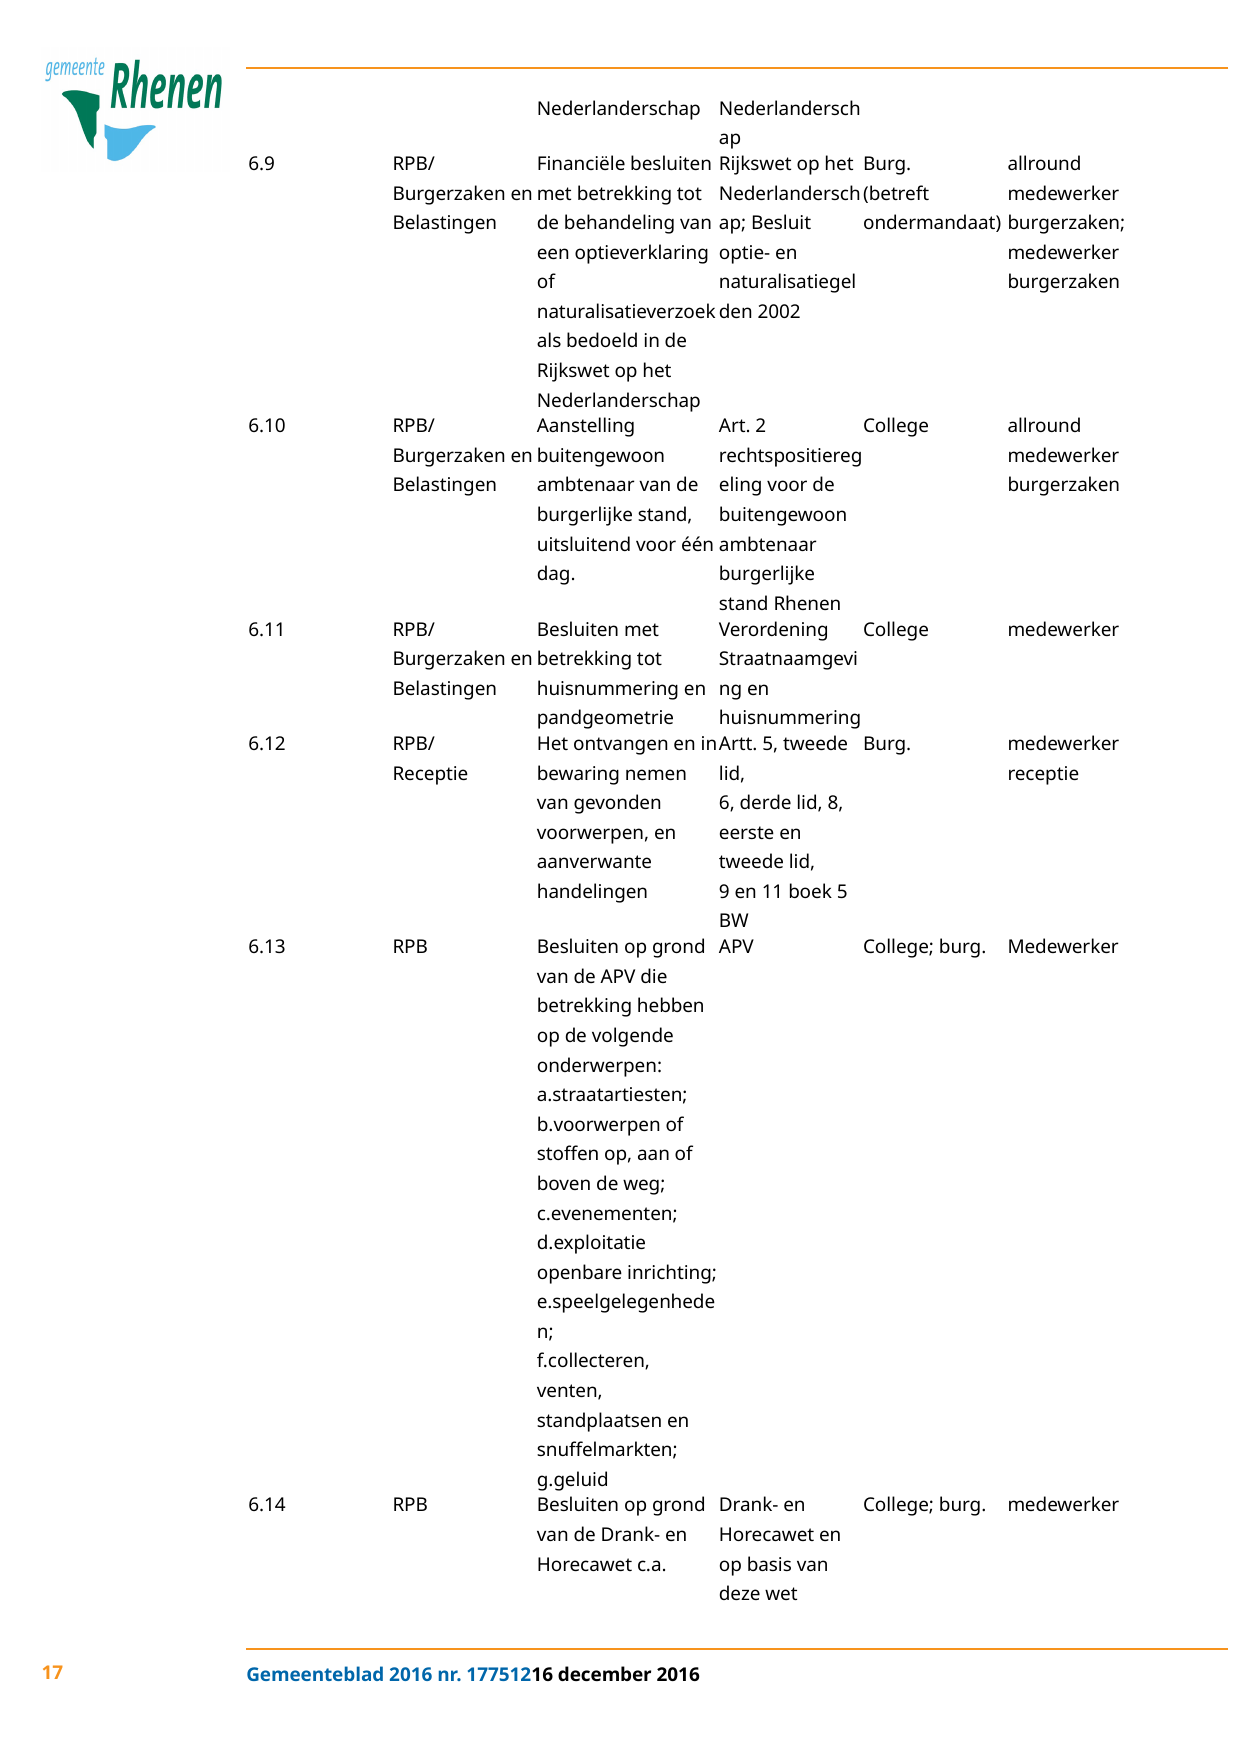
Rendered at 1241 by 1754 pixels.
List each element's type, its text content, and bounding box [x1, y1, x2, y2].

table_cell RPB/ Burgerzaken en Belastingen [392, 616, 537, 730]
picture [41, 47, 231, 172]
table_cell RPB/ Receptie [392, 730, 537, 933]
table_cell [863, 95, 1007, 150]
table_cell College; burg. [863, 934, 1007, 1492]
table_cell Financiële besluiten met betrekking tot de behandeling van een optieverklaring of naturalisatieverzoek als bedoeld in de Rijkswet op het Nederlanderschap [537, 150, 719, 412]
table_cell [248, 95, 392, 150]
table_cell Art. 2 rechtspositieregeling voor de buitengewoon ambtenaar burgerlijke stand Rhenen [719, 413, 863, 616]
table_cell 6.14 [248, 1492, 392, 1606]
table_cell 6.10 [248, 413, 392, 616]
table_cell Besluiten op grond van de Drank- en Horecawet c.a. [537, 1492, 719, 1606]
table_cell [1007, 95, 1152, 150]
table_cell Rijkswet op het Nederlanderschap; Besluit optie- en naturalisatiegelden 2002 [719, 150, 863, 412]
table_cell medewerker [1007, 616, 1152, 730]
table_cell College [863, 413, 1007, 616]
table_cell Burg. [863, 730, 1007, 933]
table_cell Artt. 5, tweede lid, 6, derde lid, 8, eerste en tweede lid, 9 en 11 boek 5 BW [719, 730, 863, 933]
table_cell allround medewerker burgerzaken [1007, 413, 1152, 616]
table_cell 6.9 [248, 150, 392, 412]
table_cell 6.13 [248, 934, 392, 1492]
table_cell APV [719, 934, 863, 1492]
table_cell RPB [392, 934, 537, 1492]
table_cell RPB/ Burgerzaken en Belastingen [392, 150, 537, 412]
table_cell RPB [392, 1492, 537, 1606]
table_cell Besluiten op grond van de APV die betrekking hebben op de volgende onderwerpen: a.straatartiesten; b.voorwerpen of stoffen op, aan of boven de weg; c.evenementen; d.exploitatie openbare inrichting; e.speelgelegenheden; f.collecteren, venten, standplaatsen en snuffelmarkten; g.geluid [537, 934, 719, 1492]
table_cell 6.12 [248, 730, 392, 933]
table_cell Drank- en Horecawet en op basis van deze wet [719, 1492, 863, 1606]
table_cell Nederlanderschap [719, 95, 863, 150]
table_cell Burg. (betreft ondermandaat) [863, 150, 1007, 412]
table_cell medewerker [1007, 1492, 1152, 1606]
table_cell College; burg. [863, 1492, 1007, 1606]
table_cell Het ontvangen en in bewaring nemen van gevonden voorwerpen, en aanverwante handelingen [537, 730, 719, 933]
table_cell 6.11 [248, 616, 392, 730]
table_cell allround medewerker burgerzaken; medewerker burgerzaken [1007, 150, 1152, 412]
table_cell [392, 95, 537, 150]
table_cell Nederlanderschap [537, 95, 719, 150]
table_cell RPB/ Burgerzaken en Belastingen [392, 413, 537, 616]
table_cell College [863, 616, 1007, 730]
table_cell Medewerker [1007, 934, 1152, 1492]
table_cell Besluiten met betrekking tot huisnummering en pandgeometrie [537, 616, 719, 730]
table_cell medewerker receptie [1007, 730, 1152, 933]
table_cell Verordening Straatnaamgeving en huisnummering [719, 616, 863, 730]
table_cell Aanstelling buitengewoon ambtenaar van de burgerlijke stand, uitsluitend voor één dag. [537, 413, 719, 616]
